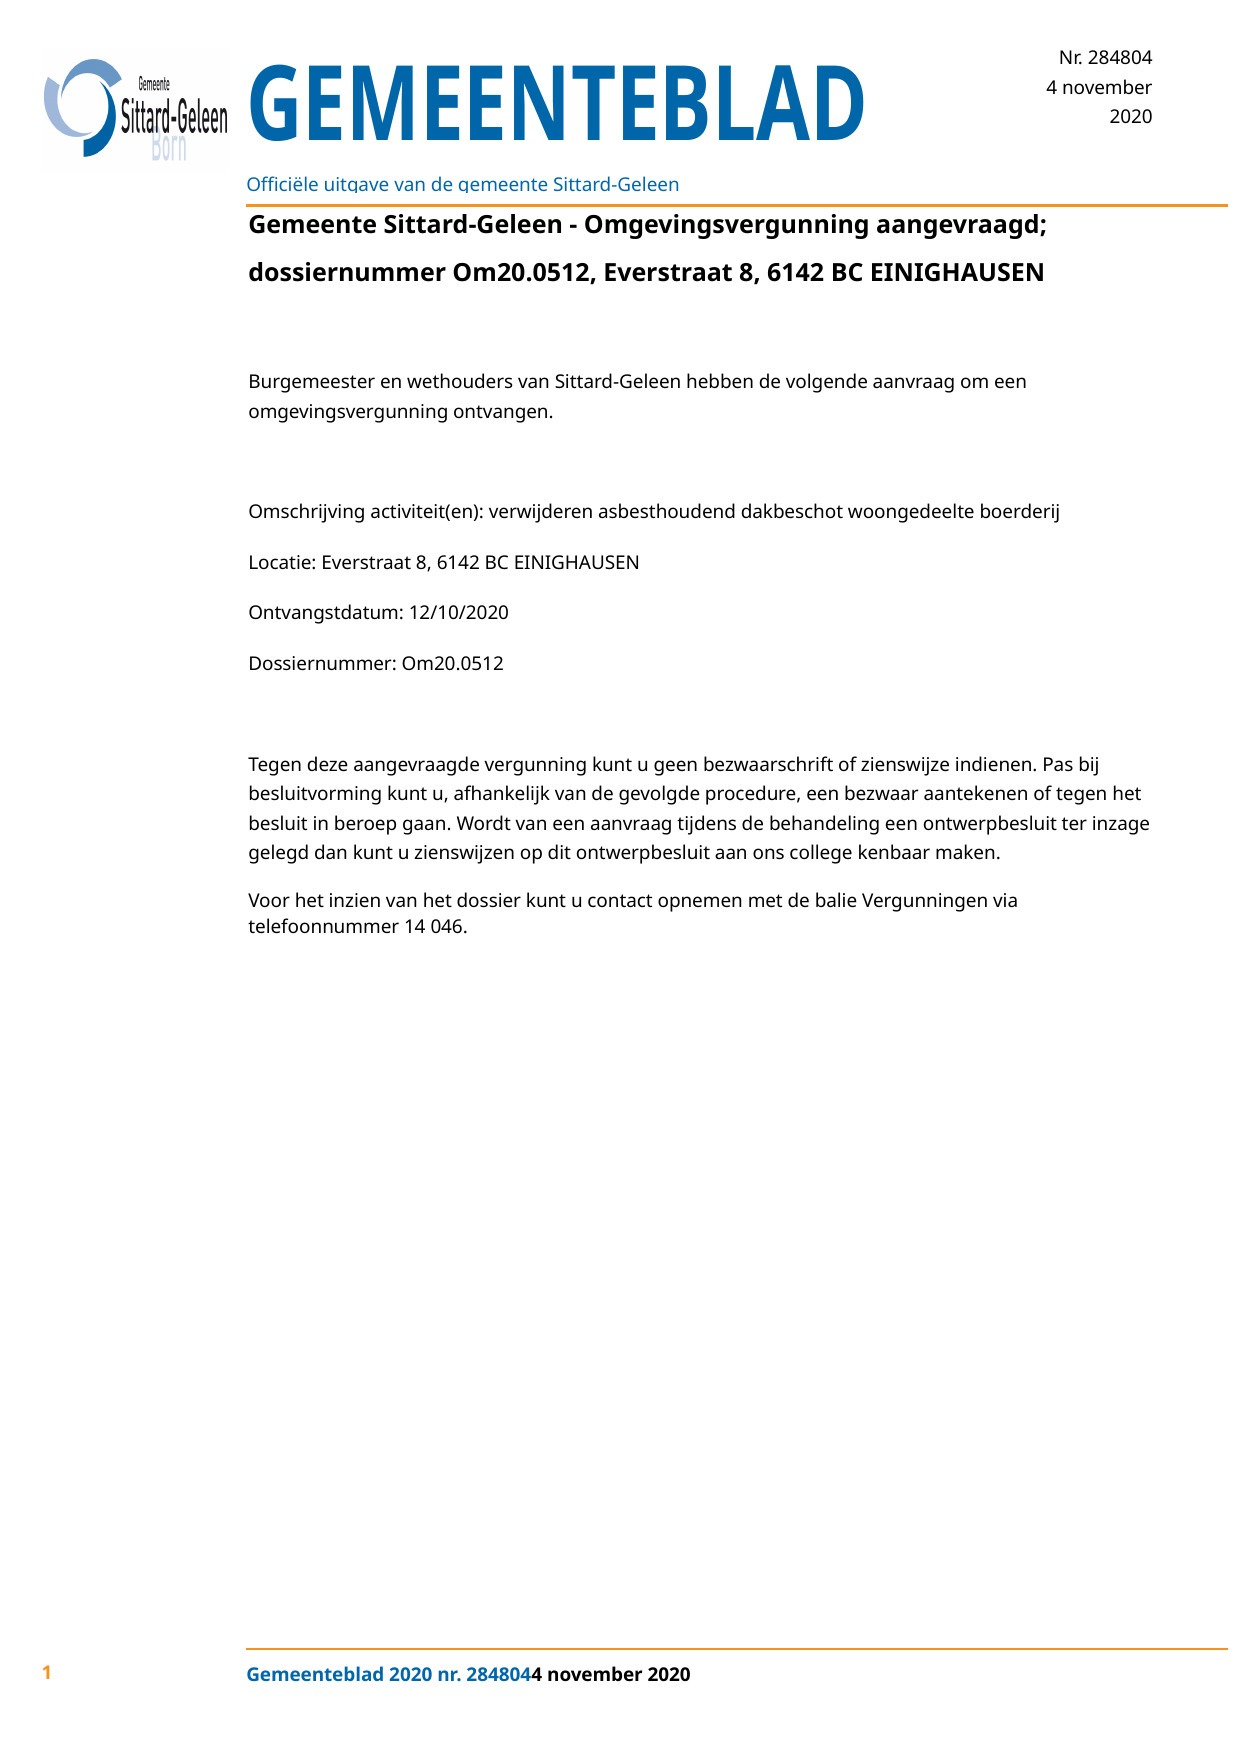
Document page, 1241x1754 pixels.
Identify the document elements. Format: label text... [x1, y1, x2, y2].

text Tegen deze aangevraagde vergunning kunt u geen bezwaarschrift of zienswijze indienen. Pas bij besluitvorming kunt u, afhankelijk van de gevolgde procedure, een bezwaar aantekenen of tegen het besluit in beroep gaan. Wordt van een aanvraag tijdens de behandeling een ontwerpbesluit ter inzage gelegd dan kunt u zienswijzen op dit ontwerpbesluit aan ons college kenbaar maken. [248, 751, 1152, 865]
text Ontvangstdatum: 12/10/2020 [248, 599, 1152, 625]
text Voor het inzien van het dossier kunt u contact opnemen met de balie Vergunningen via telefoonnummer 14 046. [248, 887, 1152, 939]
text Omschrijving activiteit(en): verwijderen asbesthoudend dakbeschot woongedeelte boerderij [248, 499, 1152, 524]
text Gemeente Sittard-Geleen - Omgevingsvergunning aangevraagd; dossiernummer Om20.0512, Everstraat 8, 6142 BC EINIGHAUSEN [248, 207, 1152, 288]
text Locatie: Everstraat 8, 6142 BC EINIGHAUSEN [248, 549, 1152, 575]
text Dossiernummer: Om20.0512 [248, 650, 1152, 676]
text Burgemeester en wethouders van Sittard-Geleen hebben de volgende aanvraag om een omgevingsvergunning ontvangen. [248, 368, 1152, 424]
picture [41, 47, 231, 172]
